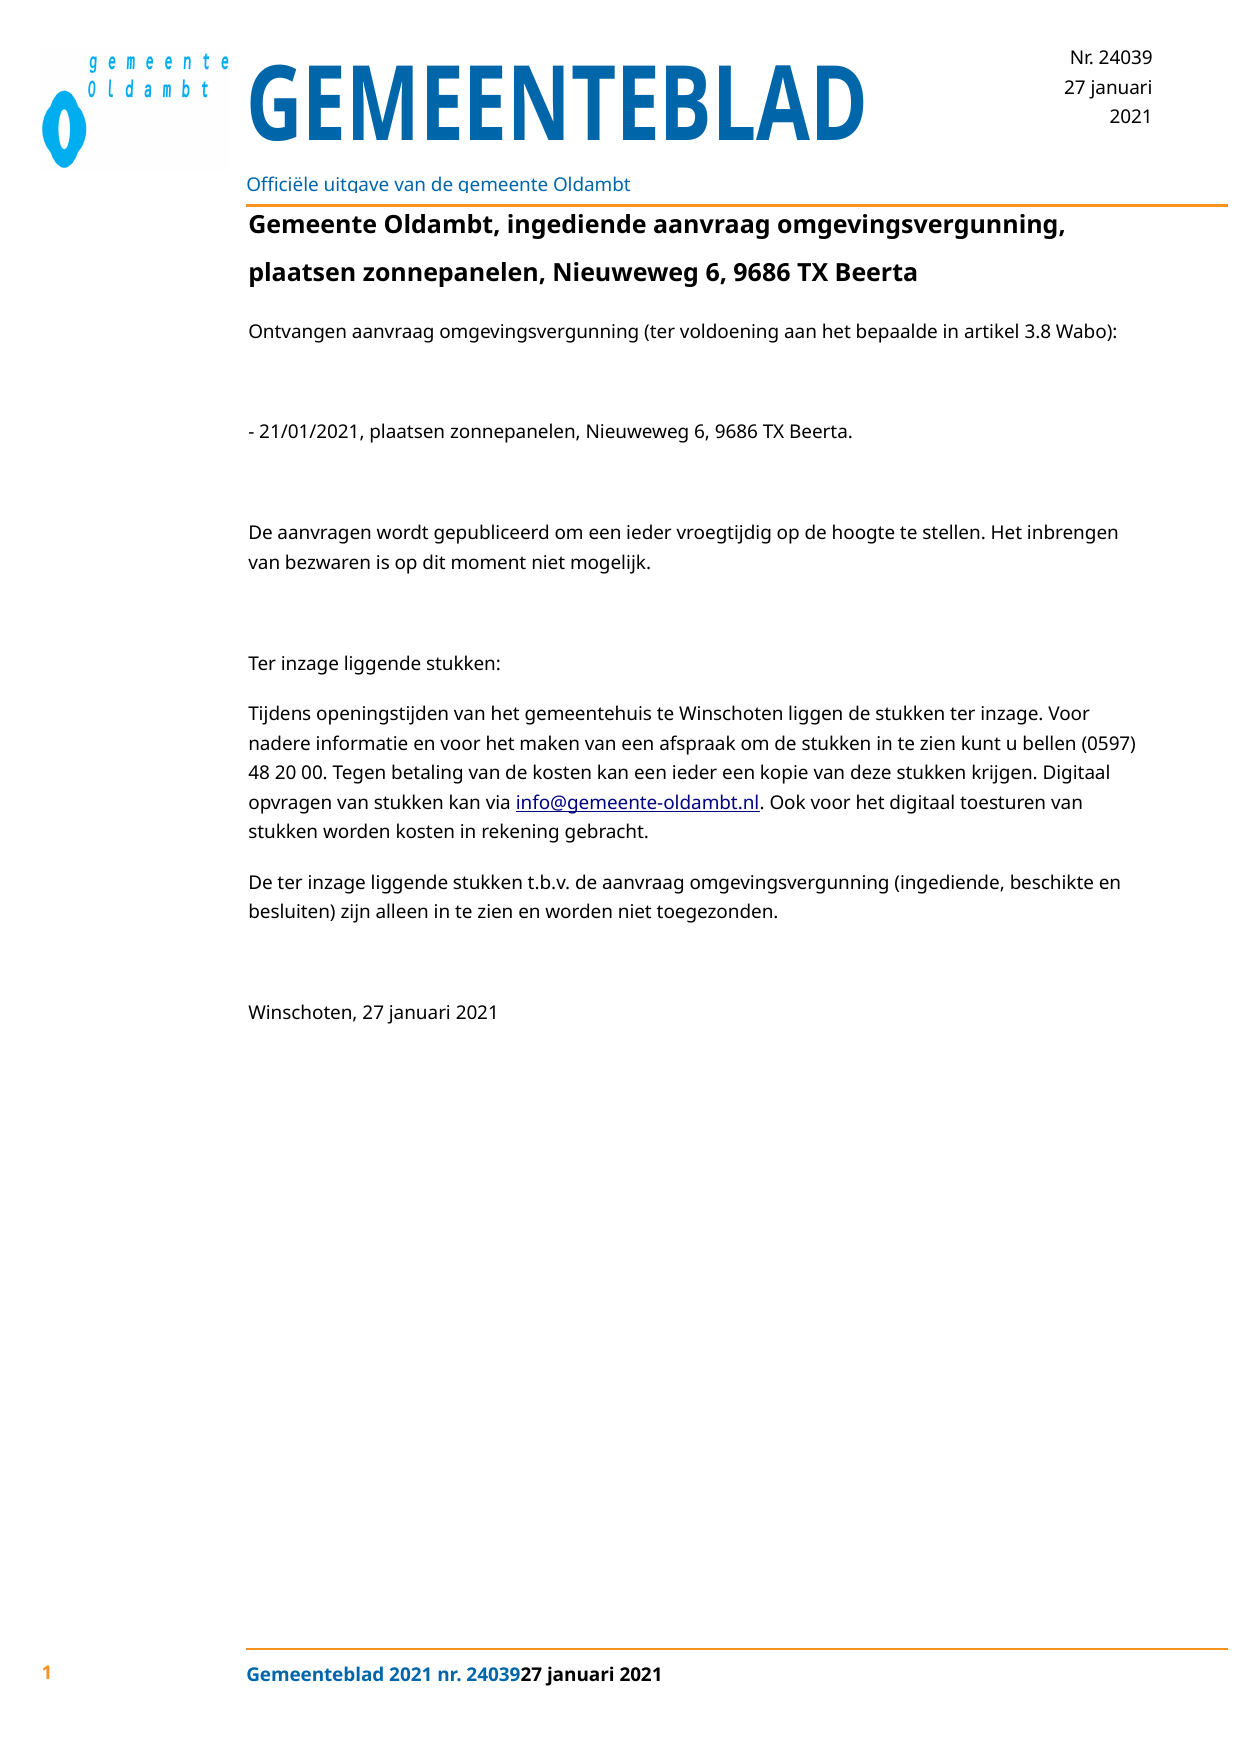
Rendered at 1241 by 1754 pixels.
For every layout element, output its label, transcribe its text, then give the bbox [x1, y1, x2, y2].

text De ter inzage liggende stukken t.b.v. de aanvraag omgevingsvergunning (ingediende, beschikte en besluiten) zijn alleen in te zien en worden niet toegezonden. [248, 869, 1152, 924]
text - 21/01/2021, plaatsen zonnepanelen, Nieuweweg 6, 9686 TX Beerta. [248, 419, 1152, 444]
text Tijdens openingstijden van het gemeentehuis te Winschoten liggen de stukken ter inzage. Voor nadere informatie en voor het maken van een afspraak om de stukken in te zien kunt u bellen (0597) 48 20 00. Tegen betaling van de kosten kan een ieder een kopie van deze stukken krijgen. Digitaal opvragen van stukken kan via info@gemeente-oldambt.nl. Ook voor het digitaal toesturen van stukken worden kosten in rekening gebracht. [248, 700, 1152, 844]
text Winschoten, 27 januari 2021 [248, 999, 1152, 1025]
text Ter inzage liggende stukken: [248, 650, 1152, 676]
text De aanvragen wordt gepubliceerd om een ieder vroegtijdig op de hoogte te stellen. Het inbrengen van bezwaren is op dit moment niet mogelijk. [248, 519, 1152, 575]
text Ontvangen aanvraag omgevingsvergunning (ter voldoening aan het bepaalde in artikel 3.8 Wabo): [248, 318, 1152, 344]
picture [41, 47, 231, 172]
text Gemeente Oldambt, ingediende aanvraag omgevingsvergunning, plaatsen zonnepanelen, Nieuweweg 6, 9686 TX Beerta [248, 207, 1152, 288]
